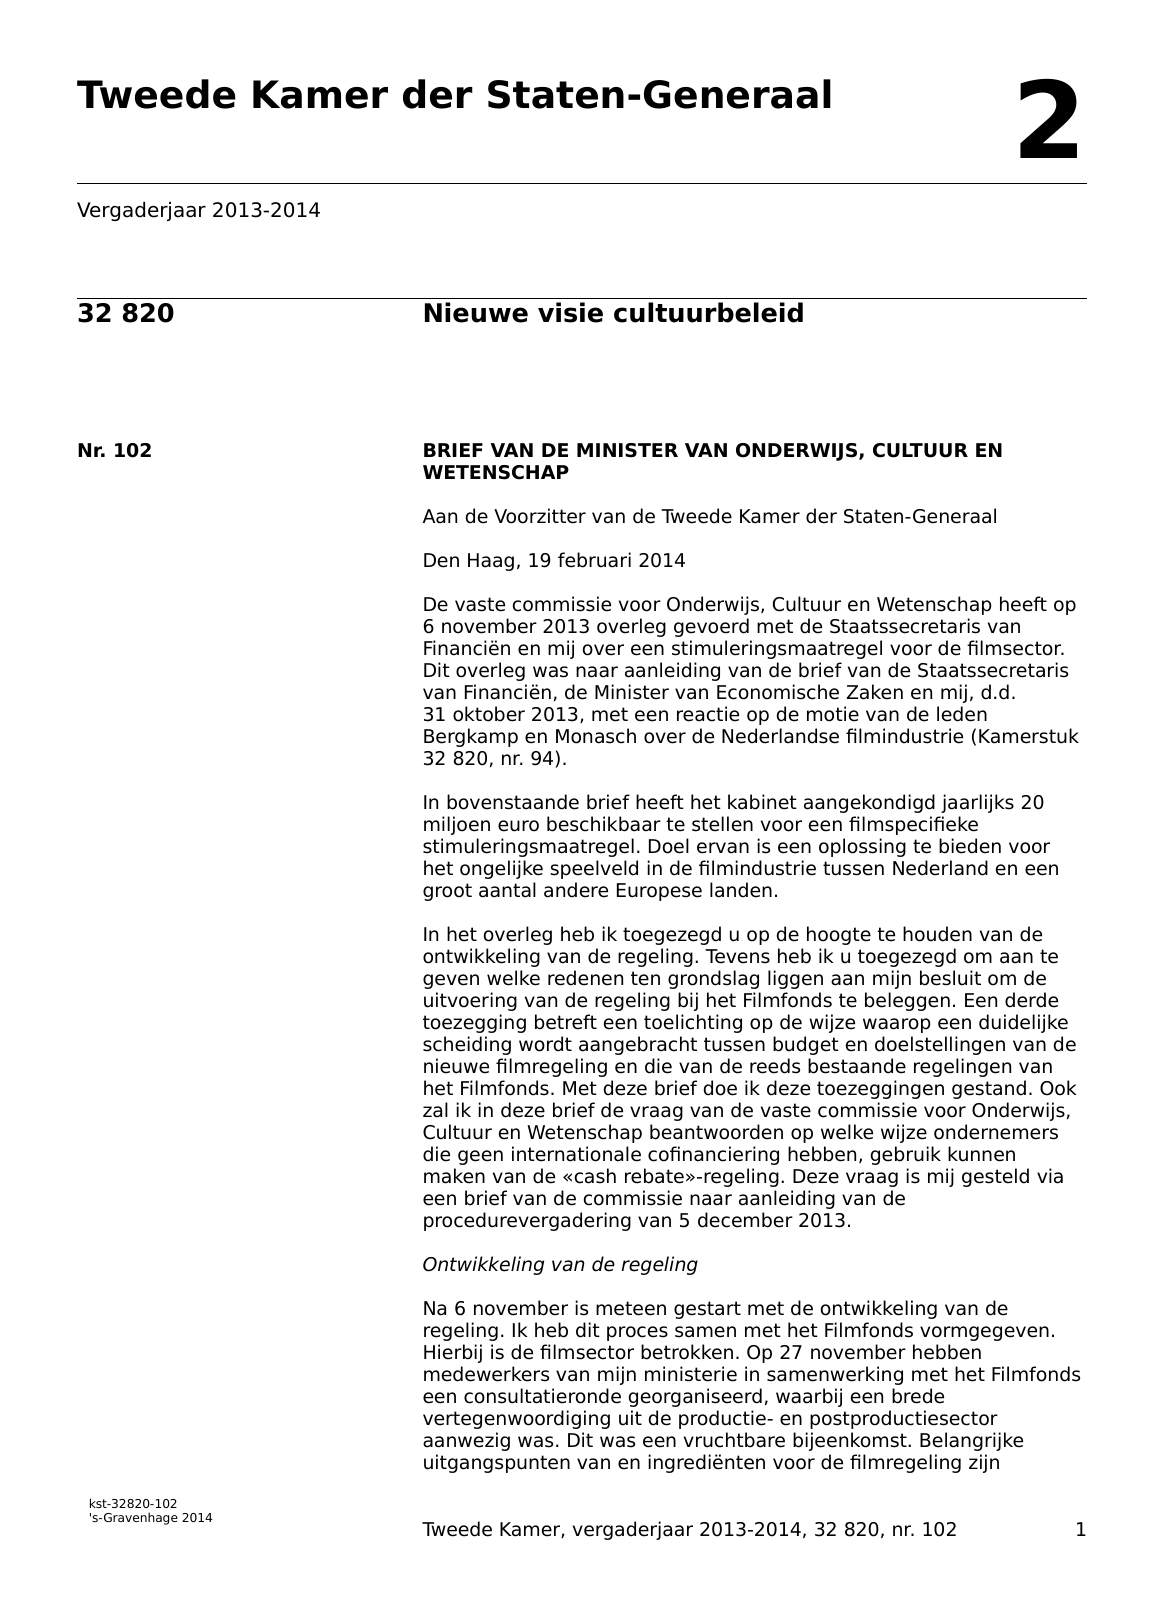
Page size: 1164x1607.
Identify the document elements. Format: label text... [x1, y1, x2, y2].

text In bovenstaande brief heeft het kabinet aangekondigd jaarlijks 20 miljoen euro beschikbaar te stellen voor een filmspecifieke stimuleringsmaatregel. Doel ervan is een oplossing te bieden voor het ongelijke speelveld in de filmindustrie tussen Nederland en een groot aantal andere Europese landen. [422, 792, 1087, 902]
text Aan de Voorzitter van de Tweede Kamer der Staten-Generaal [422, 506, 1087, 528]
subtitle 32 820 Nieuwe visie cultuurbeleid [77, 299, 1087, 329]
subtitle Nr. 102 BRIEF VAN DE MINISTER VAN ONDERWIJS, CULTUUR EN WETENSCHAP [77, 440, 1087, 484]
subtitle Ontwikkeling van de regeling [422, 1254, 1087, 1276]
text kst-32820-102 [88, 1497, 323, 1511]
text Na 6 november is meteen gestart met de ontwikkeling van de regeling. Ik heb dit proces samen met het Filmfonds vormgegeven. Hierbij is de filmsector betrokken. Op 27 november hebben medewerkers van mijn ministerie in samenwerking met het Filmfonds een consultatieronde georganiseerd, waarbij een brede vertegenwoordiging uit de productie- en postproductiesector aanwezig was. Dit was een vruchtbare bijeenkomst. Belangrijke uitgangspunten van en ingrediënten voor de filmregeling zijn [422, 1298, 1087, 1474]
text De vaste commissie voor Onderwijs, Cultuur en Wetenschap heeft op 6 november 2013 overleg gevoerd met de Staatssecretaris van Financiën en mij over een stimuleringsmaatregel voor de filmsector. Dit overleg was naar aanleiding van de brief van de Staatssecretaris van Financiën, de Minister van Economische Zaken en mij, d.d. 31 oktober 2013, met een reactie op de motie van de leden Bergkamp en Monasch over de Nederlandse filmindustrie (Kamerstuk 32 820, nr. 94). [422, 594, 1087, 770]
text Den Haag, 19 februari 2014 [422, 550, 1087, 572]
text 's-Gravenhage 2014 [88, 1511, 323, 1525]
table_header Tweede Kamer der Staten-Generaal [77, 59, 886, 183]
table_cell Vergaderjaar 2013-2014 [77, 184, 1087, 298]
table_header 2 [886, 59, 1087, 183]
text In het overleg heb ik toegezegd u op de hoogte te houden van de ontwikkeling van de regeling. Tevens heb ik u toegezegd om aan te geven welke redenen ten grondslag liggen aan mijn besluit om de uitvoering van de regeling bij het Filmfonds te beleggen. Een derde toezegging betreft een toelichting op de wijze waarop een duidelijke scheiding wordt aangebracht tussen budget en doelstellingen van de nieuwe filmregeling en die van de reeds bestaande regelingen van het Filmfonds. Met deze brief doe ik deze toezeggingen gestand. Ook zal ik in deze brief de vraag van de vaste commissie voor Onderwijs, Cultuur en Wetenschap beantwoorden op welke wijze ondernemers die geen internationale cofinanciering hebben, gebruik kunnen maken van de «cash rebate»-regeling. Deze vraag is mij gesteld via een brief van de commissie naar aanleiding van de procedurevergadering van 5 december 2013. [422, 924, 1087, 1232]
